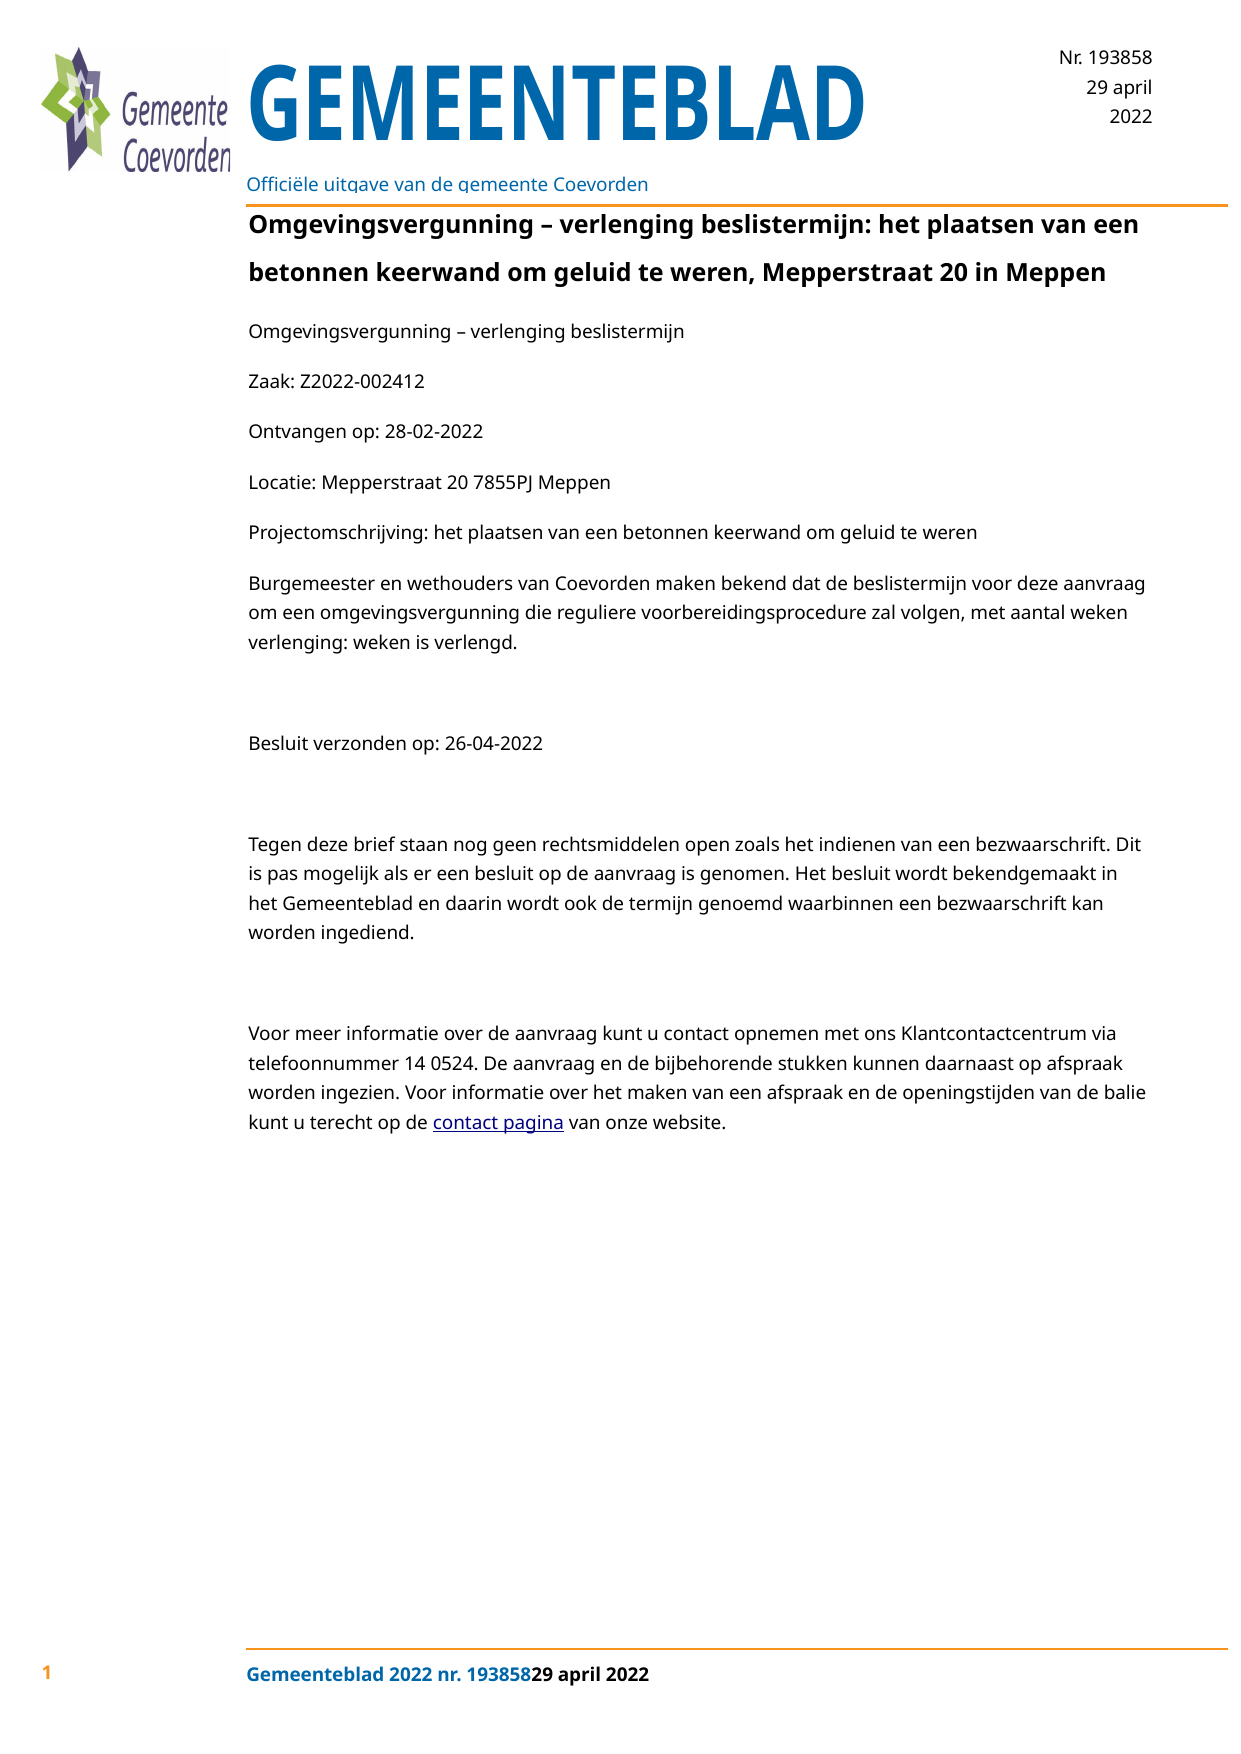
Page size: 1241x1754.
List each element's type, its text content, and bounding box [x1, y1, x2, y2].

text Voor meer informatie over de aanvraag kunt u contact opnemen met ons Klantcontactcentrum via telefoonnummer 14 0524. De aanvraag en de bijbehorende stukken kunnen daarnaast op afspraak worden ingezien. Voor informatie over het maken van een afspraak en de openingstijden van de balie kunt u terecht op de contact pagina van onze website. [248, 1020, 1152, 1135]
text Zaak: Z2022-002412 [248, 368, 1152, 394]
text Projectomschrijving: het plaatsen van een betonnen keerwand om geluid te weren [248, 519, 1152, 545]
picture [41, 47, 231, 172]
text Locatie: Mepperstraat 20 7855PJ Meppen [248, 469, 1152, 495]
text Burgemeester en wethouders van Coevorden maken bekend dat de beslistermijn voor deze aanvraag om een omgevingsvergunning die reguliere voorbereidingsprocedure zal volgen, met aantal weken verlenging: weken is verlengd. [248, 570, 1152, 655]
text Besluit verzonden op: 26-04-2022 [248, 730, 1152, 756]
text Omgevingsvergunning – verlenging beslistermijn: het plaatsen van een betonnen keerwand om geluid te weren, Mepperstraat 20 in Meppen [248, 207, 1152, 288]
text Tegen deze brief staan nog geen rechtsmiddelen open zoals het indienen van een bezwaarschrift. Dit is pas mogelijk als er een besluit op de aanvraag is genomen. Het besluit wordt bekendgemaakt in het Gemeenteblad en daarin wordt ook de termijn genoemd waarbinnen een bezwaarschrift kan worden ingediend. [248, 831, 1152, 945]
text Omgevingsvergunning – verlenging beslistermijn [248, 318, 1152, 344]
text Ontvangen op: 28-02-2022 [248, 419, 1152, 444]
